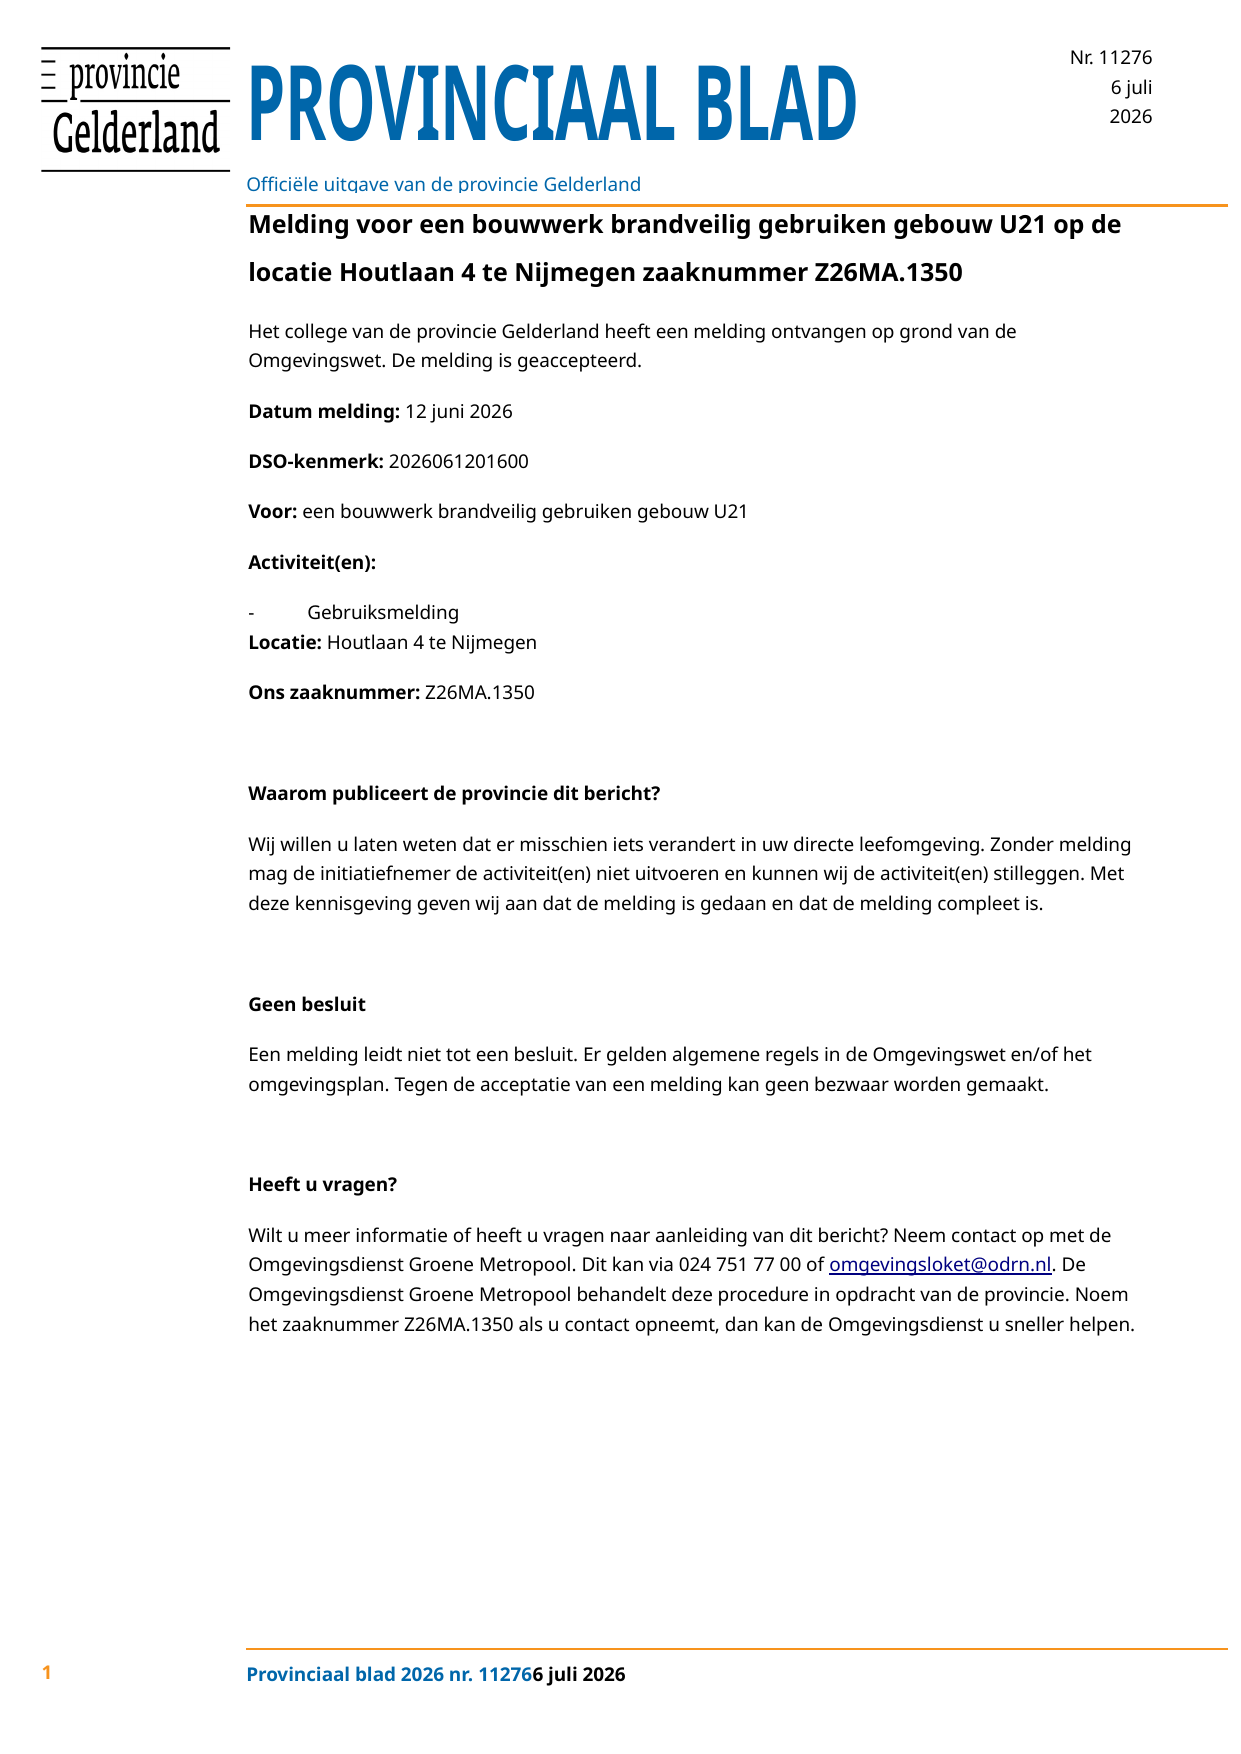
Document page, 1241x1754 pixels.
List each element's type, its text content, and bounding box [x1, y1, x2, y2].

text Voor: een bouwwerk brandveilig gebruiken gebouw U21 [248, 499, 1152, 524]
list Gebruiksmelding [248, 599, 1152, 625]
text Het college van de provincie Gelderland heeft een melding ontvangen op grond van de Omgevingswet. De melding is geaccepteerd. [248, 318, 1152, 373]
picture [41, 47, 231, 172]
text Datum melding: 12 juni 2026 [248, 398, 1152, 424]
text Melding voor een bouwwerk brandveilig gebruiken gebouw U21 op de locatie Houtlaan 4 te Nijmegen zaaknummer Z26MA.1350 [248, 207, 1152, 288]
text Waarom publiceert de provincie dit bericht? [248, 780, 1152, 806]
text Locatie: Houtlaan 4 te Nijmegen [248, 629, 1152, 655]
text Wilt u meer informatie of heeft u vragen naar aanleiding van dit bericht? Neem contact op met de Omgevingsdienst Groene Metropool. Dit kan via 024 751 77 00 of omgevingsloket@odrn.nl. De Omgevingsdienst Groene Metropool behandelt deze procedure in opdracht van de provincie. Noem het zaaknummer Z26MA.1350 als u contact opneemt, dan kan de Omgevingsdienst u sneller helpen. [248, 1222, 1152, 1337]
text DSO-kenmerk: 2026061201600 [248, 448, 1152, 474]
text Geen besluit [248, 991, 1152, 1017]
text Activiteit(en): [248, 549, 1152, 575]
text Een melding leidt niet tot een besluit. Er gelden algemene regels in de Omgevingswet en/of het omgevingsplan. Tegen de acceptatie van een melding kan geen bezwaar worden gemaakt. [248, 1041, 1152, 1097]
text Wij willen u laten weten dat er misschien iets verandert in uw directe leefomgeving. Zonder melding mag de initiatiefnemer de activiteit(en) niet uitvoeren en kunnen wij de activiteit(en) stilleggen. Met deze kennisgeving geven wij aan dat de melding is gedaan en dat de melding compleet is. [248, 831, 1152, 916]
text Heeft u vragen? [248, 1172, 1152, 1197]
text Ons zaaknummer: Z26MA.1350 [248, 679, 1152, 705]
